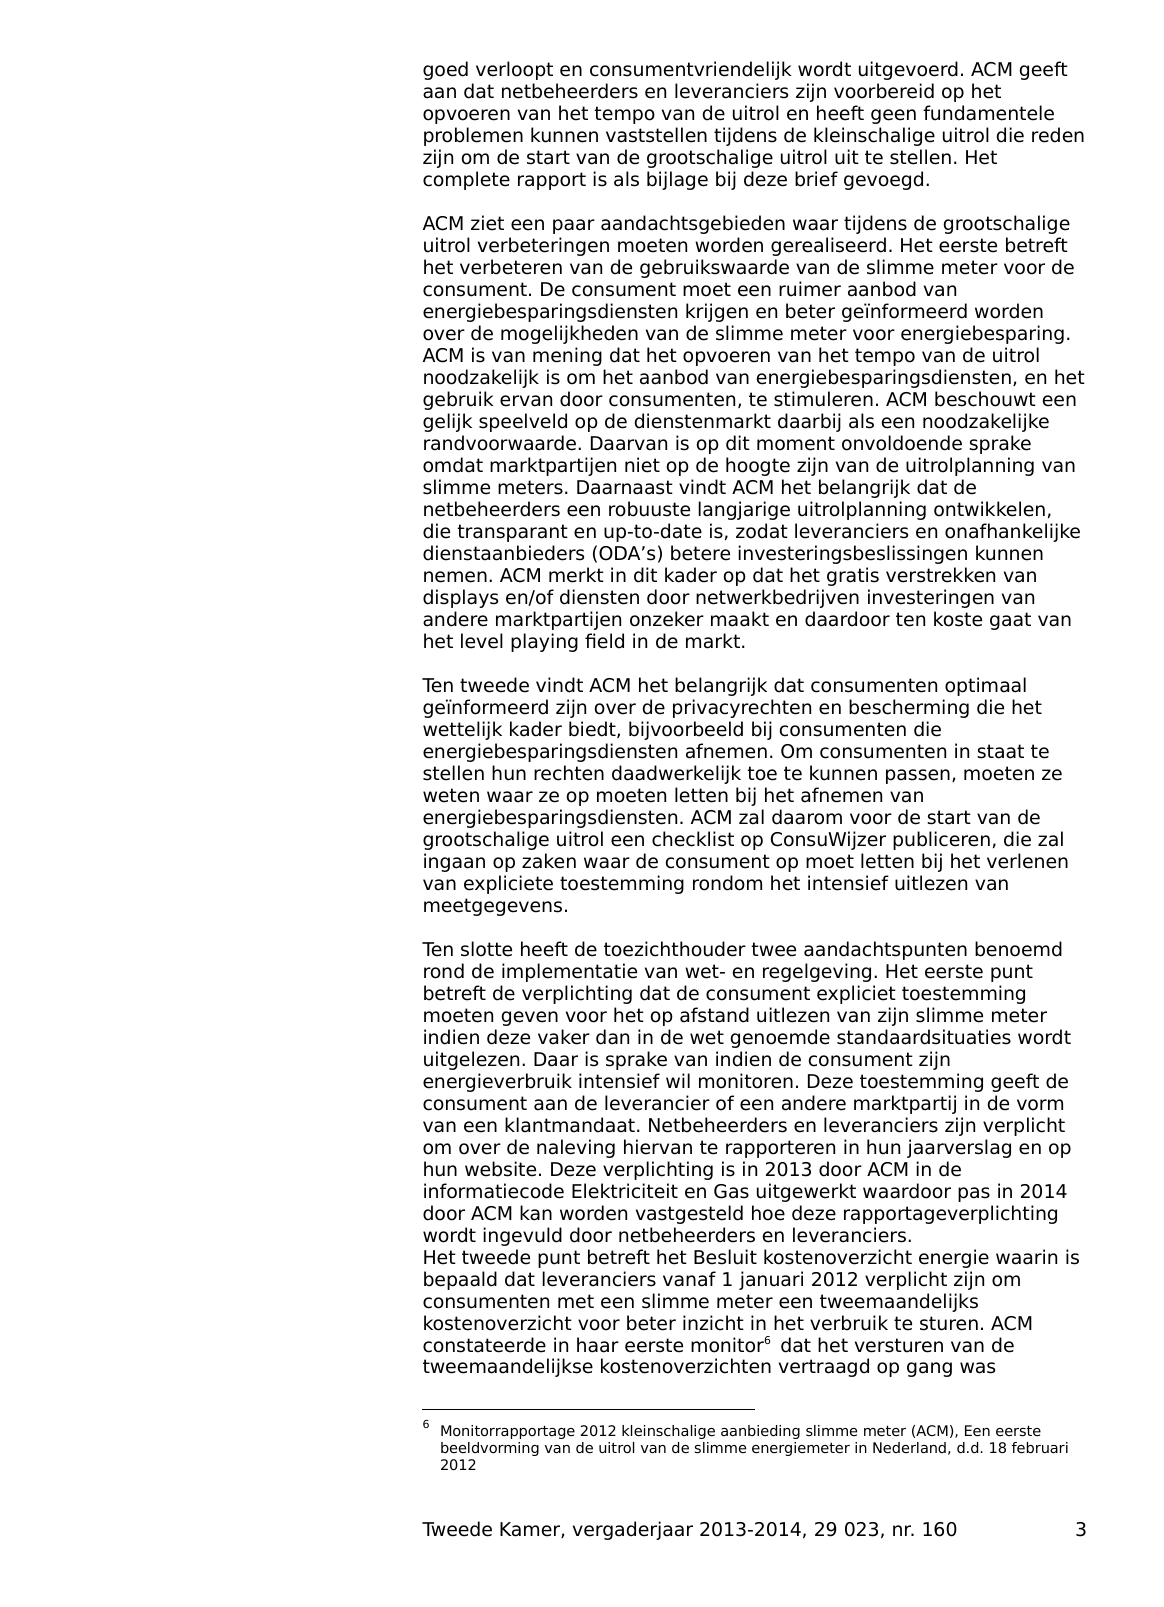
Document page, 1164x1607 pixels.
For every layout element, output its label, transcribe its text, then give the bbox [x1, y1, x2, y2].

text Monitorrapportage 2012 kleinschalige aanbieding slimme meter (ACM), Een eerste beeldvorming van de uitrol van de slimme energiemeter in Nederland, d.d. 18 februari 2012 [422, 1418, 1087, 1474]
text Ten tweede vindt ACM het belangrijk dat consumenten optimaal geïnformeerd zijn over de privacyrechten en bescherming die het wettelijk kader biedt, bijvoorbeeld bij consumenten die energiebesparingsdiensten afnemen. Om consumenten in staat te stellen hun rechten daadwerkelijk toe te kunnen passen, moeten ze weten waar ze op moeten letten bij het afnemen van energiebesparingsdiensten. ACM zal daarom voor de start van de grootschalige uitrol een checklist op ConsuWijzer publiceren, die zal ingaan op zaken waar de consument op moet letten bij het verlenen van expliciete toestemming rondom het intensief uitlezen van meetgegevens. [422, 675, 1087, 917]
text Het tweede punt betreft het Besluit kostenoverzicht energie waarin is bepaald dat leveranciers vanaf 1 januari 2012 verplicht zijn om consumenten met een slimme meter een tweemaandelijks kostenoverzicht voor beter inzicht in het verbruik te sturen. ACM constateerde in haar eerste monitor dat het versturen van de tweemaandelijkse kostenoverzichten vertraagd op gang was [422, 1247, 1087, 1378]
text goed verloopt en consumentvriendelijk wordt uitgevoerd. ACM geeft aan dat netbeheerders en leveranciers zijn voorbereid op het opvoeren van het tempo van de uitrol en heeft geen fundamentele problemen kunnen vaststellen tijdens de kleinschalige uitrol die reden zijn om de start van de grootschalige uitrol uit te stellen. Het complete rapport is als bijlage bij deze brief gevoegd. [422, 59, 1087, 191]
text ACM ziet een paar aandachtsgebieden waar tijdens de grootschalige uitrol verbeteringen moeten worden gerealiseerd. Het eerste betreft het verbeteren van de gebruikswaarde van de slimme meter voor de consument. De consument moet een ruimer aanbod van energiebesparingsdiensten krijgen en beter geïnformeerd worden over de mogelijkheden van de slimme meter voor energiebesparing. ACM is van mening dat het opvoeren van het tempo van de uitrol noodzakelijk is om het aanbod van energiebesparingsdiensten, en het gebruik ervan door consumenten, te stimuleren. ACM beschouwt een gelijk speelveld op de dienstenmarkt daarbij als een noodzakelijke randvoorwaarde. Daarvan is op dit moment onvoldoende sprake omdat marktpartijen niet op de hoogte zijn van de uitrolplanning van slimme meters. Daarnaast vindt ACM het belangrijk dat de netbeheerders een robuuste langjarige uitrolplanning ontwikkelen, die transparant en up-to-date is, zodat leveranciers en onafhankelijke dienstaanbieders (ODA’s) betere investeringsbeslissingen kunnen nemen. ACM merkt in dit kader op dat het gratis verstrekken van displays en/of diensten door netwerkbedrijven investeringen van andere marktpartijen onzeker maakt en daardoor ten koste gaat van het level playing field in de markt. [422, 213, 1087, 653]
text Ten slotte heeft de toezichthouder twee aandachtspunten benoemd rond de implementatie van wet- en regelgeving. Het eerste punt betreft de verplichting dat de consument expliciet toestemming moeten geven voor het op afstand uitlezen van zijn slimme meter indien deze vaker dan in de wet genoemde standaardsituaties wordt uitgelezen. Daar is sprake van indien de consument zijn energieverbruik intensief wil monitoren. Deze toestemming geeft de consument aan de leverancier of een andere marktpartij in de vorm van een klantmandaat. Netbeheerders en leveranciers zijn verplicht om over de naleving hiervan te rapporteren in hun jaarverslag en op hun website. Deze verplichting is in 2013 door ACM in de informatiecode Elektriciteit en Gas uitgewerkt waardoor pas in 2014 door ACM kan worden vastgesteld hoe deze rapportageverplichting wordt ingevuld door netbeheerders en leveranciers. [422, 939, 1087, 1247]
